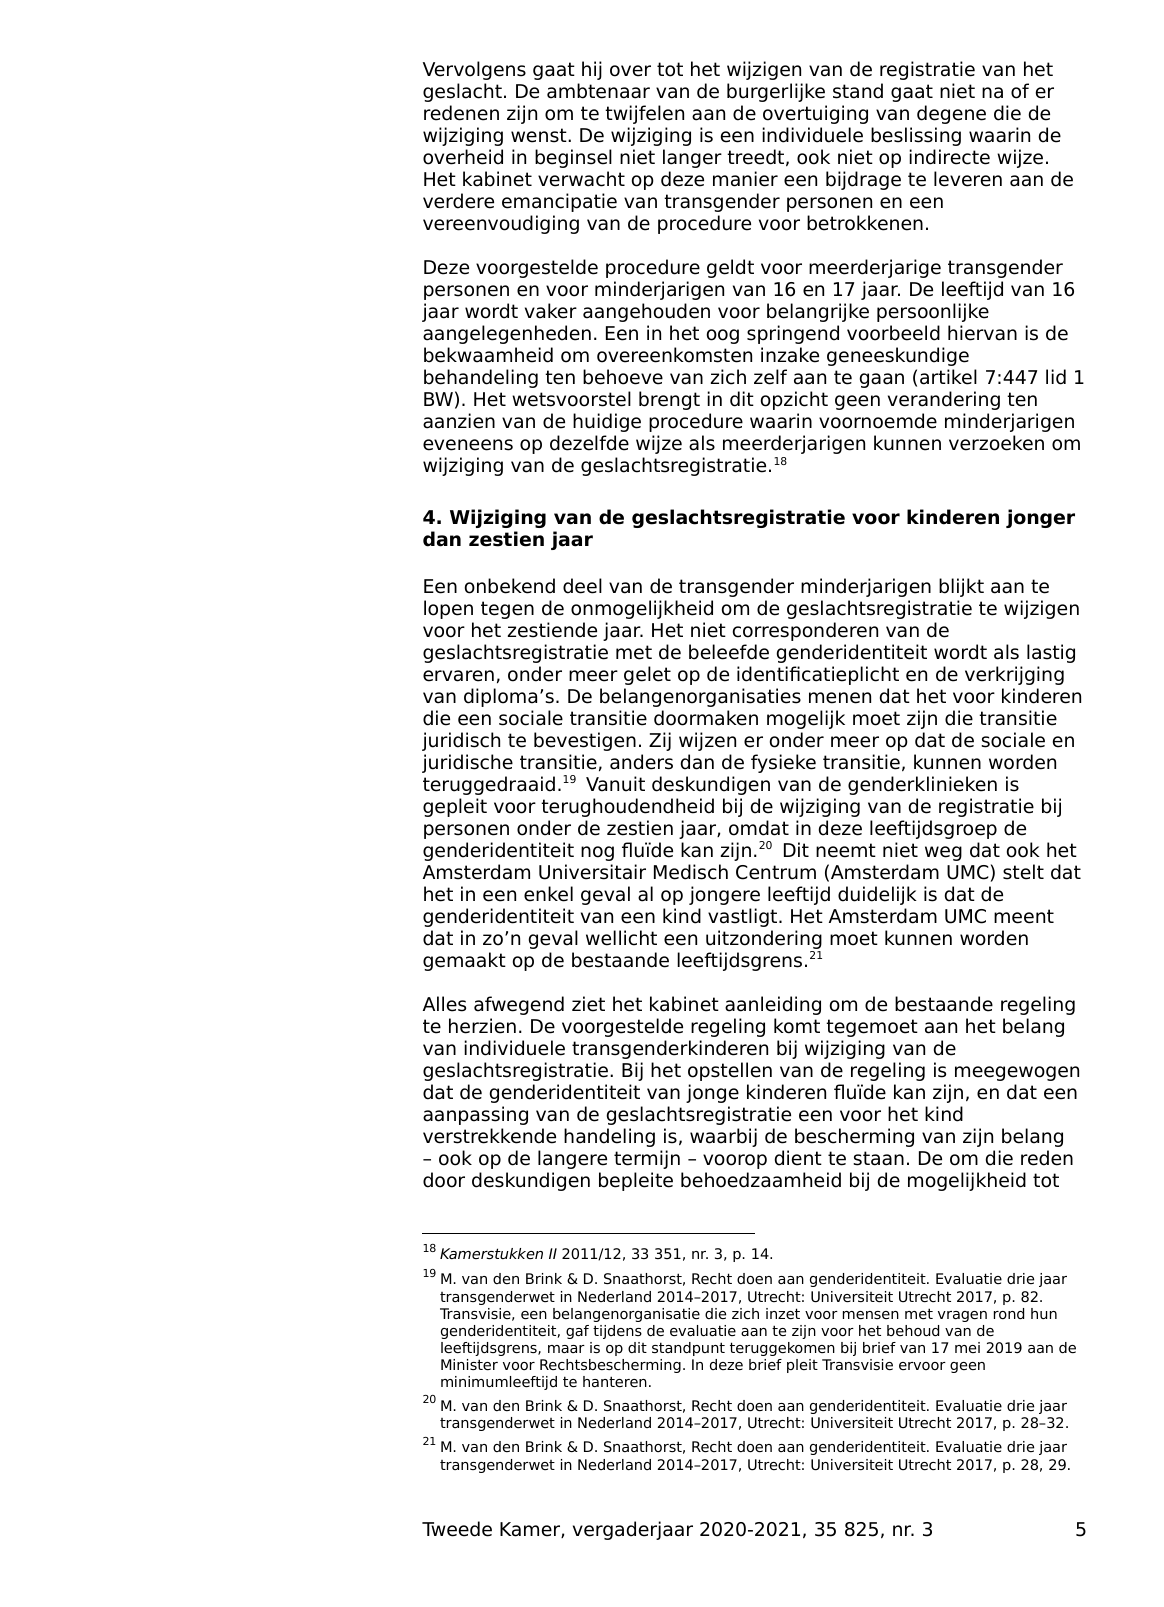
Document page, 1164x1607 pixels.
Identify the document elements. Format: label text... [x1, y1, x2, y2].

text M. van den Brink & D. Snaathorst, Recht doen aan genderidentiteit. Evaluatie drie jaar transgenderwet in Nederland 2014–2017, Utrecht: Universiteit Utrecht 2017, p. 28, 29. [422, 1435, 1087, 1474]
subtitle 4. Wijziging van de geslachtsregistratie voor kinderen jonger dan zestien jaar [422, 507, 1087, 551]
text Deze voorgestelde procedure geldt voor meerderjarige transgender personen en voor minderjarigen van 16 en 17 jaar. De leeftijd van 16 jaar wordt vaker aangehouden voor belangrijke persoonlijke aangelegenheden. Een in het oog springend voorbeeld hiervan is de bekwaamheid om overeenkomsten inzake geneeskundige behandeling ten behoeve van zich zelf aan te gaan (artikel 7:447 lid 1 BW). Het wetsvoorstel brengt in dit opzicht geen verandering ten aanzien van de huidige procedure waarin voornoemde minderjarigen eveneens op dezelfde wijze als meerderjarigen kunnen verzoeken om wijziging van de geslachtsregistratie. [422, 257, 1087, 477]
text Alles afwegend ziet het kabinet aanleiding om de bestaande regeling te herzien. De voorgestelde regeling komt tegemoet aan het belang van individuele transgenderkinderen bij wijziging van de geslachtsregistratie. Bij het opstellen van de regeling is meegewogen dat de genderidentiteit van jonge kinderen fluïde kan zijn, en dat een aanpassing van de geslachtsregistratie een voor het kind verstrekkende handeling is, waarbij de bescherming van zijn belang – ook op de langere termijn – voorop dient te staan. De om die reden door deskundigen bepleite behoedzaamheid bij de mogelijkheid tot [422, 994, 1087, 1191]
text Vervolgens gaat hij over tot het wijzigen van de registratie van het geslacht. De ambtenaar van de burgerlijke stand gaat niet na of er redenen zijn om te twijfelen aan de overtuiging van degene die de wijziging wenst. De wijziging is een individuele beslissing waarin de overheid in beginsel niet langer treedt, ook niet op indirecte wijze. Het kabinet verwacht op deze manier een bijdrage te leveren aan de verdere emancipatie van transgender personen en een vereenvoudiging van de procedure voor betrokkenen. [422, 59, 1087, 235]
text M. van den Brink & D. Snaathorst, Recht doen aan genderidentiteit. Evaluatie drie jaar transgenderwet in Nederland 2014–2017, Utrecht: Universiteit Utrecht 2017, p. 82. Transvisie, een belangenorganisatie die zich inzet voor mensen met vragen rond hun genderidentiteit, gaf tijdens de evaluatie aan te zijn voor het behoud van de leeftijdsgrens, maar is op dit standpunt teruggekomen bij brief van 17 mei 2019 aan de Minister voor Rechtsbescherming. In deze brief pleit Transvisie ervoor geen minimumleeftijd te hanteren. [422, 1267, 1087, 1391]
text Een onbekend deel van de transgender minderjarigen blijkt aan te lopen tegen de onmogelijkheid om de geslachtsregistratie te wijzigen voor het zestiende jaar. Het niet corresponderen van de geslachtsregistratie met de beleefde genderidentiteit wordt als lastig ervaren, onder meer gelet op de identificatieplicht en de verkrijging van diploma’s. De belangenorganisaties menen dat het voor kinderen die een sociale transitie doormaken mogelijk moet zijn die transitie juridisch te bevestigen. Zij wijzen er onder meer op dat de sociale en juridische transitie, anders dan de fysieke transitie, kunnen worden teruggedraaid. Vanuit deskundigen van de genderklinieken is gepleit voor terughoudendheid bij de wijziging van de registratie bij personen onder de zestien jaar, omdat in deze leeftijdsgroep de genderidentiteit nog fluïde kan zijn. Dit neemt niet weg dat ook het Amsterdam Universitair Medisch Centrum (Amsterdam UMC) stelt dat het in een enkel geval al op jongere leeftijd duidelijk is dat de genderidentiteit van een kind vastligt. Het Amsterdam UMC meent dat in zo’n geval wellicht een uitzondering moet kunnen worden gemaakt op de bestaande leeftijdsgrens. [422, 576, 1087, 971]
text M. van den Brink & D. Snaathorst, Recht doen aan genderidentiteit. Evaluatie drie jaar transgenderwet in Nederland 2014–2017, Utrecht: Universiteit Utrecht 2017, p. 28–32. [422, 1393, 1087, 1432]
text Kamerstukken II 2011/12, 33 351, nr. 3, p. 14. [422, 1242, 1087, 1264]
